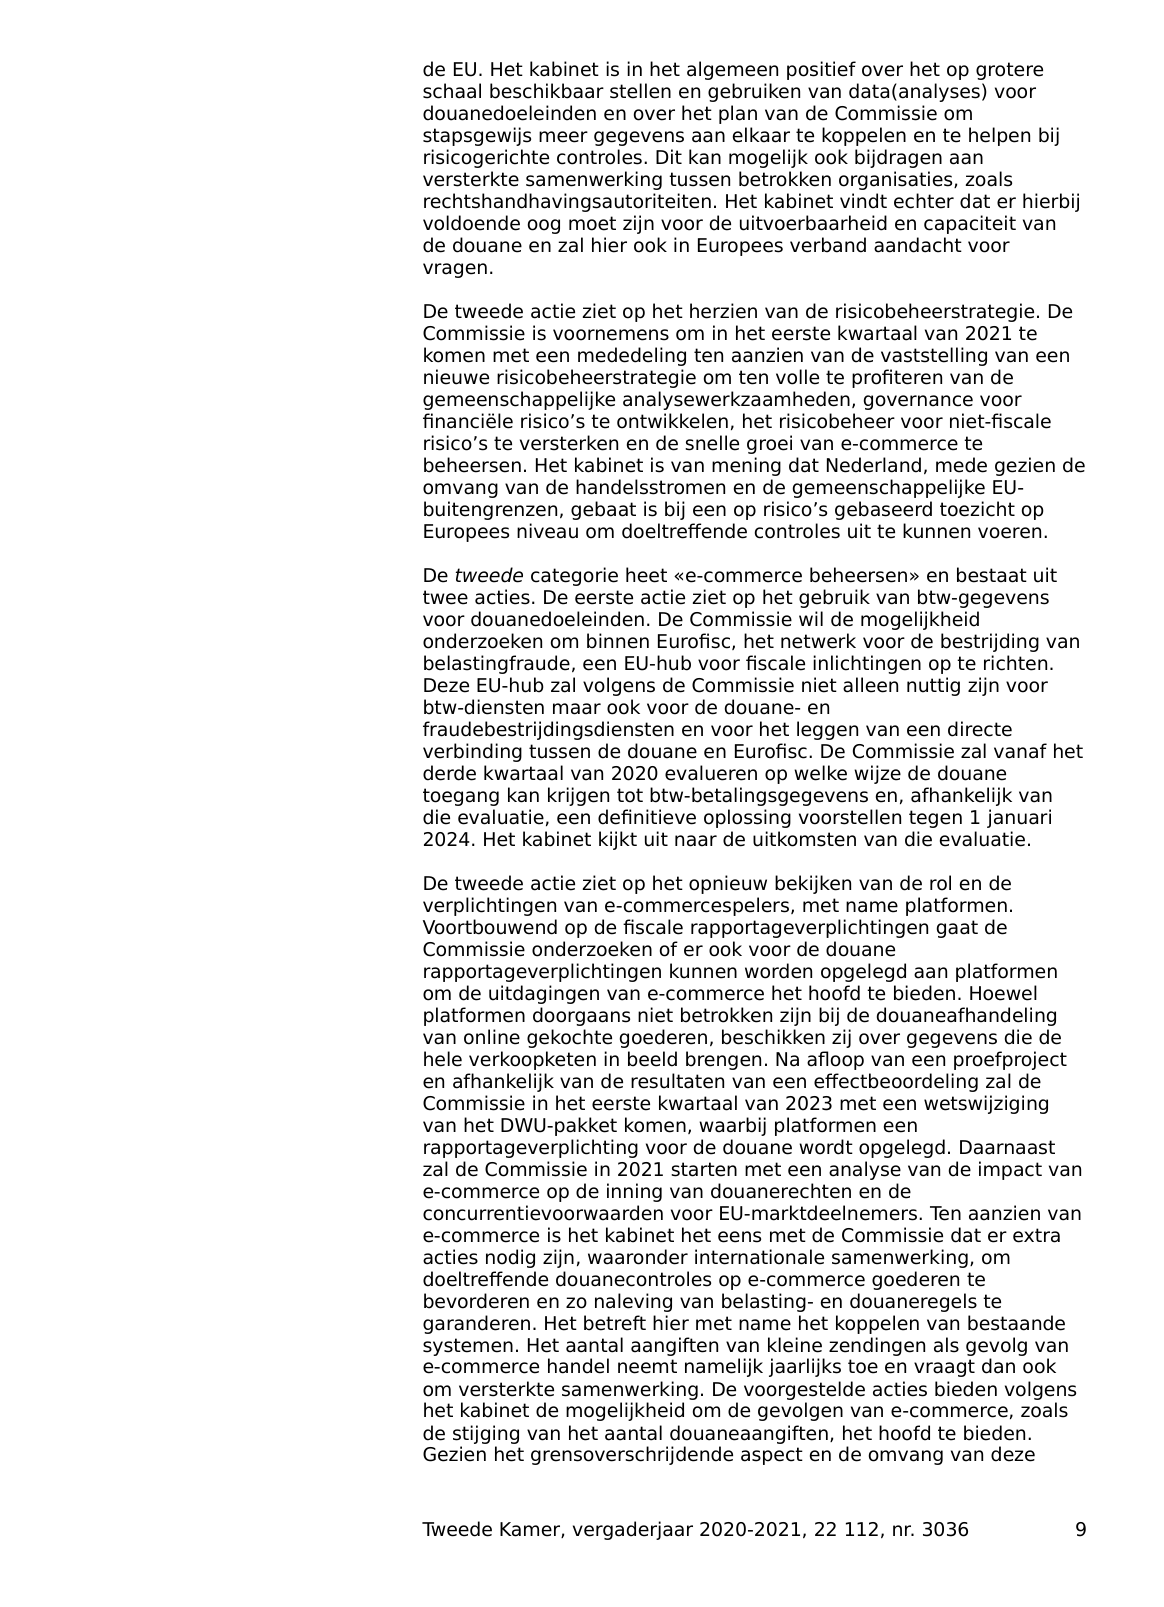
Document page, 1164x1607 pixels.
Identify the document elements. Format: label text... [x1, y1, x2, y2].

text de EU. Het kabinet is in het algemeen positief over het op grotere schaal beschikbaar stellen en gebruiken van data(analyses) voor douanedoeleinden en over het plan van de Commissie om stapsgewijs meer gegevens aan elkaar te koppelen en te helpen bij risicogerichte controles. Dit kan mogelijk ook bijdragen aan versterkte samenwerking tussen betrokken organisaties, zoals rechtshandhavingsautoriteiten. Het kabinet vindt echter dat er hierbij voldoende oog moet zijn voor de uitvoerbaarheid en capaciteit van de douane en zal hier ook in Europees verband aandacht voor vragen. [422, 59, 1087, 279]
text De tweede actie ziet op het herzien van de risicobeheerstrategie. De Commissie is voornemens om in het eerste kwartaal van 2021 te komen met een mededeling ten aanzien van de vaststelling van een nieuwe risicobeheerstrategie om ten volle te profiteren van de gemeenschappelijke analysewerkzaamheden, governance voor financiële risico’s te ontwikkelen, het risicobeheer voor niet-fiscale risico’s te versterken en de snelle groei van e-commerce te beheersen. Het kabinet is van mening dat Nederland, mede gezien de omvang van de handelsstromen en de gemeenschappelijke EU-buitengrenzen, gebaat is bij een op risico’s gebaseerd toezicht op Europees niveau om doeltreffende controles uit te kunnen voeren. [422, 301, 1087, 543]
text De tweede actie ziet op het opnieuw bekijken van de rol en de verplichtingen van e-commercespelers, met name platformen. Voortbouwend op de fiscale rapportageverplichtingen gaat de Commissie onderzoeken of er ook voor de douane rapportageverplichtingen kunnen worden opgelegd aan platformen om de uitdagingen van e-commerce het hoofd te bieden. Hoewel platformen doorgaans niet betrokken zijn bij de douaneafhandeling van online gekochte goederen, beschikken zij over gegevens die de hele verkoopketen in beeld brengen. Na afloop van een proefproject en afhankelijk van de resultaten van een effectbeoordeling zal de Commissie in het eerste kwartaal van 2023 met een wetswijziging van het DWU-pakket komen, waarbij platformen een rapportageverplichting voor de douane wordt opgelegd. Daarnaast zal de Commissie in 2021 starten met een analyse van de impact van e-commerce op de inning van douanerechten en de concurrentievoorwaarden voor EU-marktdeelnemers. Ten aanzien van e-commerce is het kabinet het eens met de Commissie dat er extra acties nodig zijn, waaronder internationale samenwerking, om doeltreffende douanecontroles op e-commerce goederen te bevorderen en zo naleving van belasting- en douaneregels te garanderen. Het betreft hier met name het koppelen van bestaande systemen. Het aantal aangiften van kleine zendingen als gevolg van e-commerce handel neemt namelijk jaarlijks toe en vraagt dan ook om versterkte samenwerking. De voorgestelde acties bieden volgens het kabinet de mogelijkheid om de gevolgen van e-commerce, zoals de stijging van het aantal douaneaangiften, het hoofd te bieden. Gezien het grensoverschrijdende aspect en de omvang van deze [422, 873, 1087, 1466]
text De tweede categorie heet «e-commerce beheersen» en bestaat uit twee acties. De eerste actie ziet op het gebruik van btw-gegevens voor douanedoeleinden. De Commissie wil de mogelijkheid onderzoeken om binnen Eurofisc, het netwerk voor de bestrijding van belastingfraude, een EU-hub voor fiscale inlichtingen op te richten. Deze EU-hub zal volgens de Commissie niet alleen nuttig zijn voor btw-diensten maar ook voor de douane- en fraudebestrijdingsdiensten en voor het leggen van een directe verbinding tussen de douane en Eurofisc. De Commissie zal vanaf het derde kwartaal van 2020 evalueren op welke wijze de douane toegang kan krijgen tot btw-betalingsgegevens en, afhankelijk van die evaluatie, een definitieve oplossing voorstellen tegen 1 januari 2024. Het kabinet kijkt uit naar de uitkomsten van die evaluatie. [422, 565, 1087, 851]
